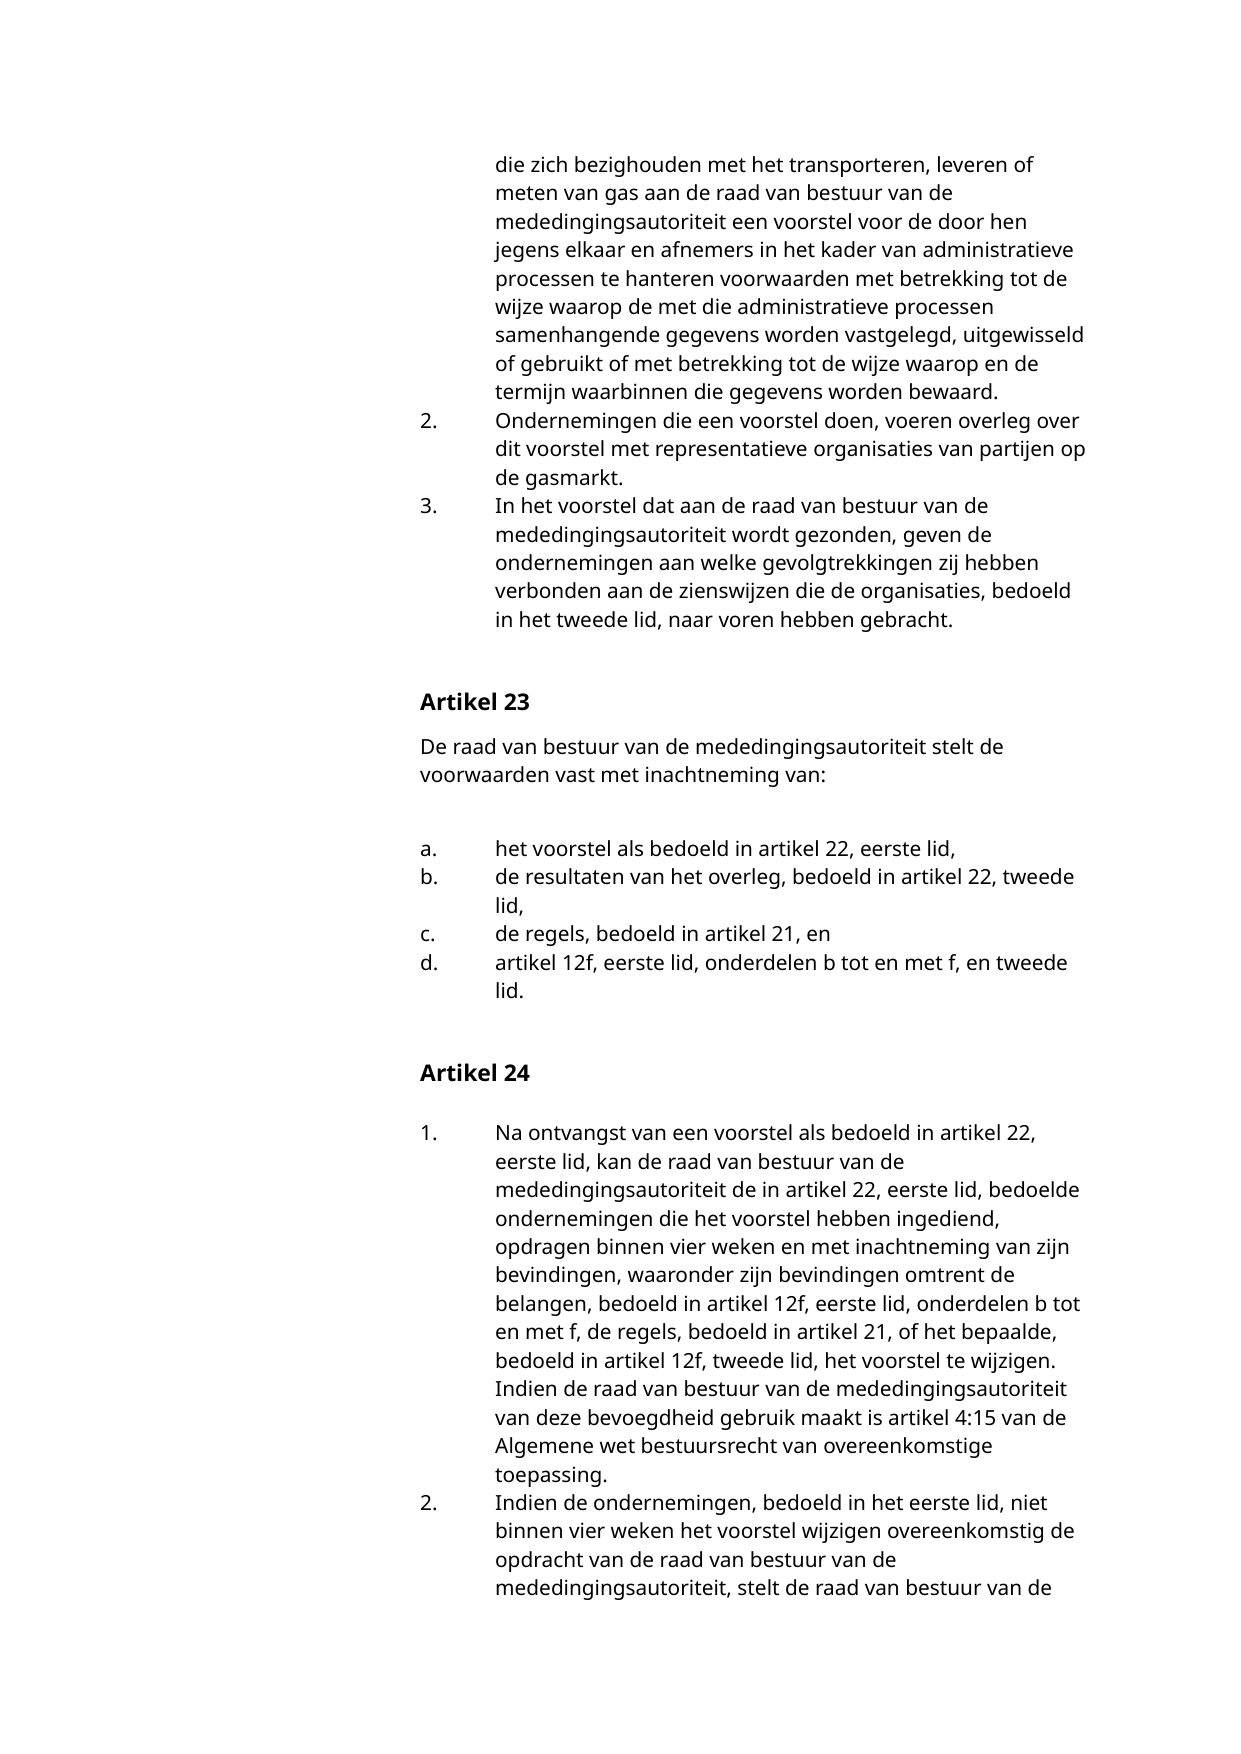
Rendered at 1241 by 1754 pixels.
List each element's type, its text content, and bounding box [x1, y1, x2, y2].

list Ondernemingen die een voorstel doen, voeren overleg over dit voorstel met representatieve organisaties van partijen op de gasmarkt. [420, 406, 1090, 491]
list artikel 12f, eerste lid, onderdelen b tot en met f, en tweede lid. [420, 948, 1090, 1005]
list de regels, bedoeld in artikel 21, en [420, 919, 1090, 948]
list Indien de ondernemingen, bedoeld in het eerste lid, niet binnen vier weken het voorstel wijzigen overeenkomstig de opdracht van de raad van bestuur van de mededingingsautoriteit, stelt de raad van bestuur van de [420, 1488, 1090, 1602]
subtitle Artikel 23 [420, 686, 1090, 717]
list In het voorstel dat aan de raad van bestuur van de mededingingsautoriteit wordt gezonden, geven de ondernemingen aan welke gevolgtrekkingen zij hebben verbonden aan de zienswijzen die de organisaties, bedoeld in het tweede lid, naar voren hebben gebracht. [420, 491, 1090, 633]
text De raad van bestuur van de mededingingsautoriteit stelt de voorwaarden vast met inachtneming van: [420, 732, 1090, 789]
subtitle Artikel 24 [420, 1057, 1090, 1088]
list Na ontvangst van een voorstel als bedoeld in artikel 22, eerste lid, kan de raad van bestuur van de mededingingsautoriteit de in artikel 22, eerste lid, bedoelde ondernemingen die het voorstel hebben ingediend, opdragen binnen vier weken en met inachtneming van zijn bevindingen, waaronder zijn bevindingen omtrent de belangen, bedoeld in artikel 12f, eerste lid, onderdelen b tot en met f, de regels, bedoeld in artikel 21, of het bepaalde, bedoeld in artikel 12f, tweede lid, het voorstel te wijzigen. Indien de raad van bestuur van de mededingingsautoriteit van deze bevoegdheid gebruik maakt is artikel 4:15 van de Algemene wet bestuursrecht van overeenkomstige toepassing. [420, 1118, 1090, 1488]
list de resultaten van het overleg, bedoeld in artikel 22, tweede lid, [420, 862, 1090, 919]
list het voorstel als bedoeld in artikel 22, eerste lid, [420, 834, 1090, 862]
list die zich bezighouden met het transporteren, leveren of meten van gas aan de raad van bestuur van de mededingingsautoriteit een voorstel voor de door hen jegens elkaar en afnemers in het kader van administratieve processen te hanteren voorwaarden met betrekking tot de wijze waarop de met die administratieve processen samenhangende gegevens worden vastgelegd, uitgewisseld of gebruikt of met betrekking tot de wijze waarop en de termijn waarbinnen die gegevens worden bewaard. [420, 150, 1090, 406]
